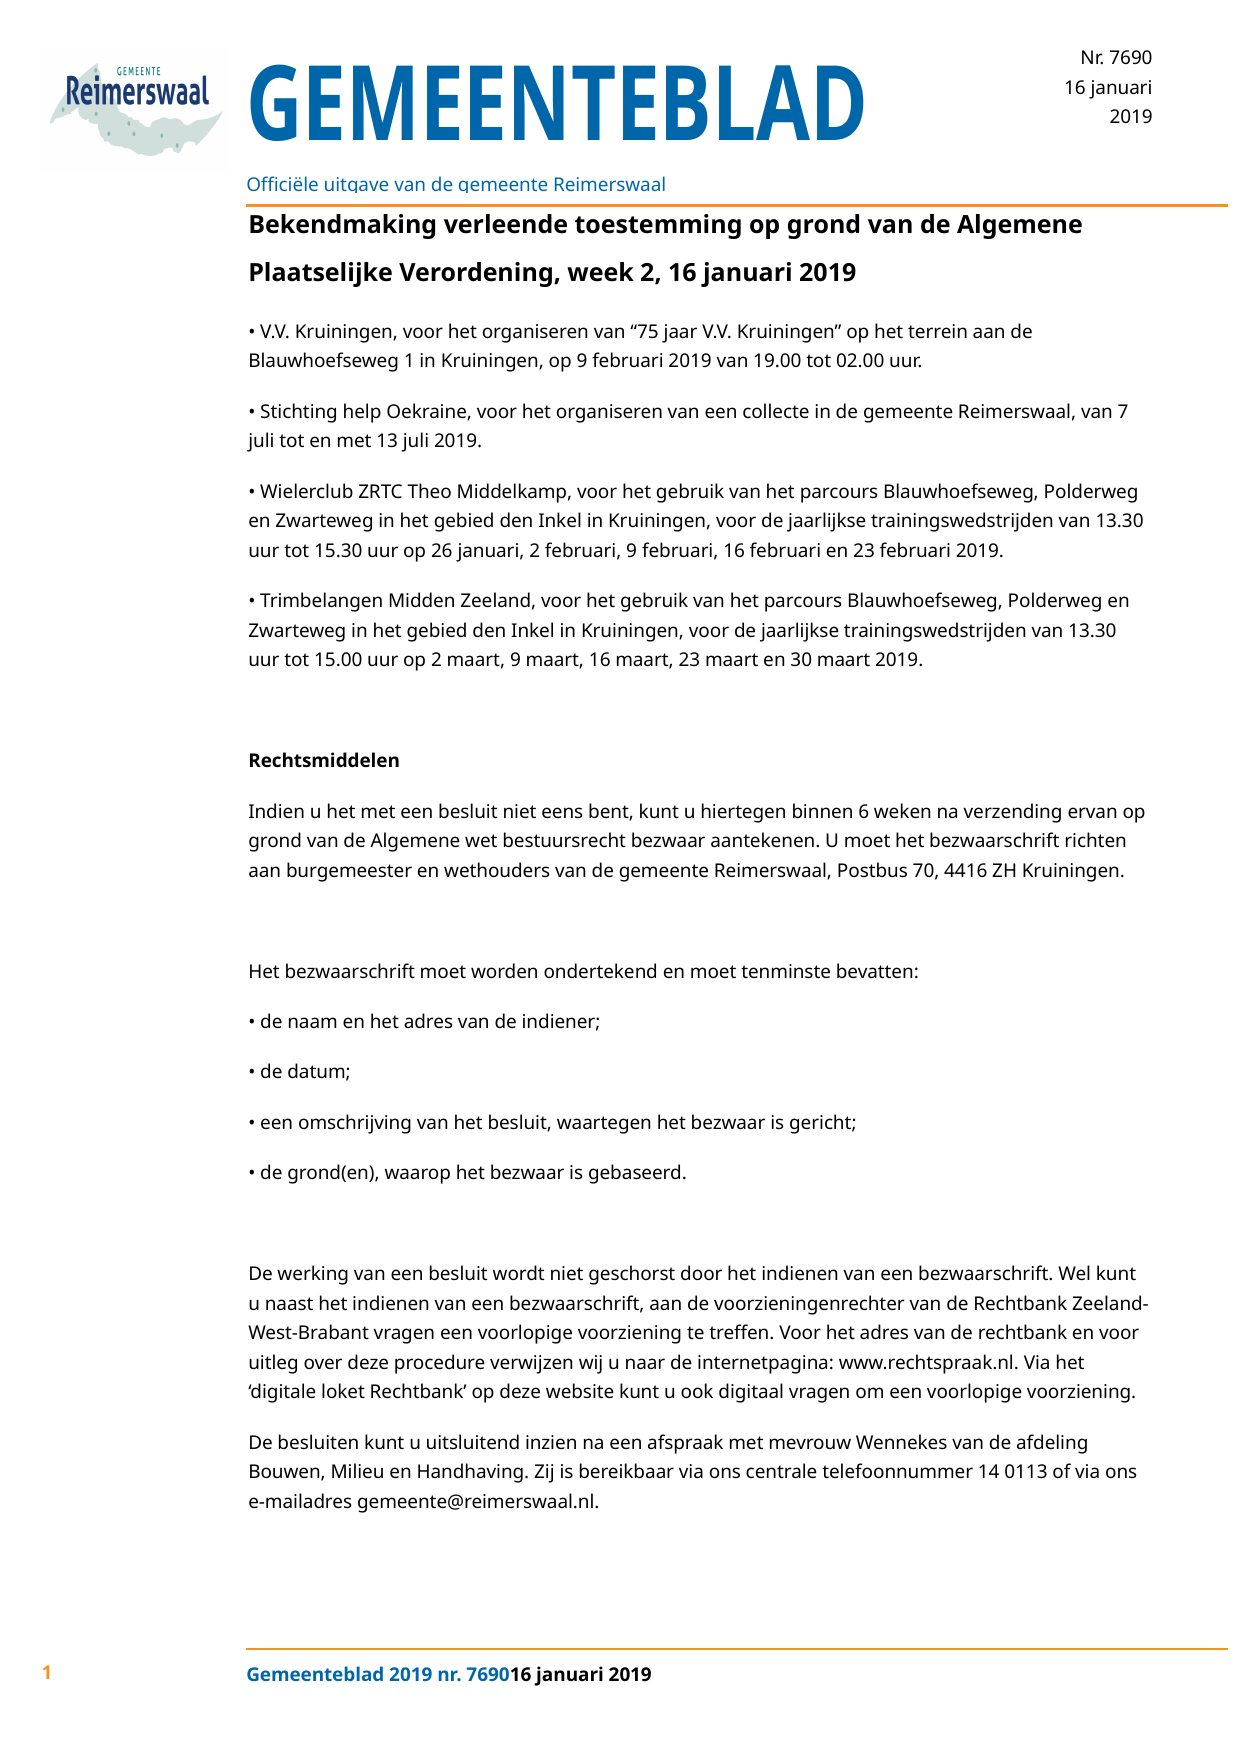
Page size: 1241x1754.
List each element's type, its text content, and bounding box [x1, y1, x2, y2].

text Rechtsmiddelen [248, 747, 1152, 773]
text • Stichting help Oekraine, voor het organiseren van een collecte in de gemeente Reimerswaal, van 7 juli tot en met 13 juli 2019. [248, 398, 1152, 453]
picture [41, 47, 231, 172]
text Bekendmaking verleende toestemming op grond van de Algemene Plaatselijke Verordening, week 2, 16 januari 2019 [248, 207, 1152, 288]
text • de datum; [248, 1059, 1152, 1084]
text • V.V. Kruiningen, voor het organiseren van “75 jaar V.V. Kruiningen” op het terrein aan de Blauwhoefseweg 1 in Kruiningen, op 9 februari 2019 van 19.00 tot 02.00 uur. [248, 318, 1152, 373]
text Het bezwaarschrift moet worden ondertekend en moet tenminste bevatten: [248, 958, 1152, 984]
text De werking van een besluit wordt niet geschorst door het indienen van een bezwaarschrift. Wel kunt u naast het indienen van een bezwaarschrift, aan de voorzieningenrechter van de Rechtbank Zeeland-West-Brabant vragen een voorlopige voorziening te treffen. Voor het adres van de rechtbank en voor uitleg over deze procedure verwijzen wij u naar de internetpagina: www.rechtspraak.nl. Via het ‘digitale loket Rechtbank’ op deze website kunt u ook digitaal vragen om een voorlopige voorziening. [248, 1260, 1152, 1404]
text De besluiten kunt u uitsluitend inzien na een afspraak met mevrouw Wennekes van de afdeling Bouwen, Milieu en Handhaving. Zij is bereikbaar via ons centrale telefoonnummer 14 0113 of via ons e-mailadres gemeente@reimerswaal.nl. [248, 1429, 1152, 1514]
text • Trimbelangen Midden Zeeland, voor het gebruik van het parcours Blauwhoefseweg, Polderweg en Zwarteweg in het gebied den Inkel in Kruiningen, voor de jaarlijkse trainingswedstrijden van 13.30 uur tot 15.00 uur op 2 maart, 9 maart, 16 maart, 23 maart en 30 maart 2019. [248, 587, 1152, 672]
text Indien u het met een besluit niet eens bent, kunt u hiertegen binnen 6 weken na verzending ervan op grond van de Algemene wet bestuursrecht bezwaar aantekenen. U moet het bezwaarschrift richten aan burgemeester en wethouders van de gemeente Reimerswaal, Postbus 70, 4416 ZH Kruiningen. [248, 798, 1152, 883]
text • de naam en het adres van de indiener; [248, 1008, 1152, 1034]
text • een omschrijving van het besluit, waartegen het bezwaar is gericht; [248, 1109, 1152, 1135]
text • Wielerclub ZRTC Theo Middelkamp, voor het gebruik van het parcours Blauwhoefseweg, Polderweg en Zwarteweg in het gebied den Inkel in Kruiningen, voor de jaarlijkse trainingswedstrijden van 13.30 uur tot 15.30 uur op 26 januari, 2 februari, 9 februari, 16 februari en 23 februari 2019. [248, 478, 1152, 563]
text • de grond(en), waarop het bezwaar is gebaseerd. [248, 1159, 1152, 1185]
